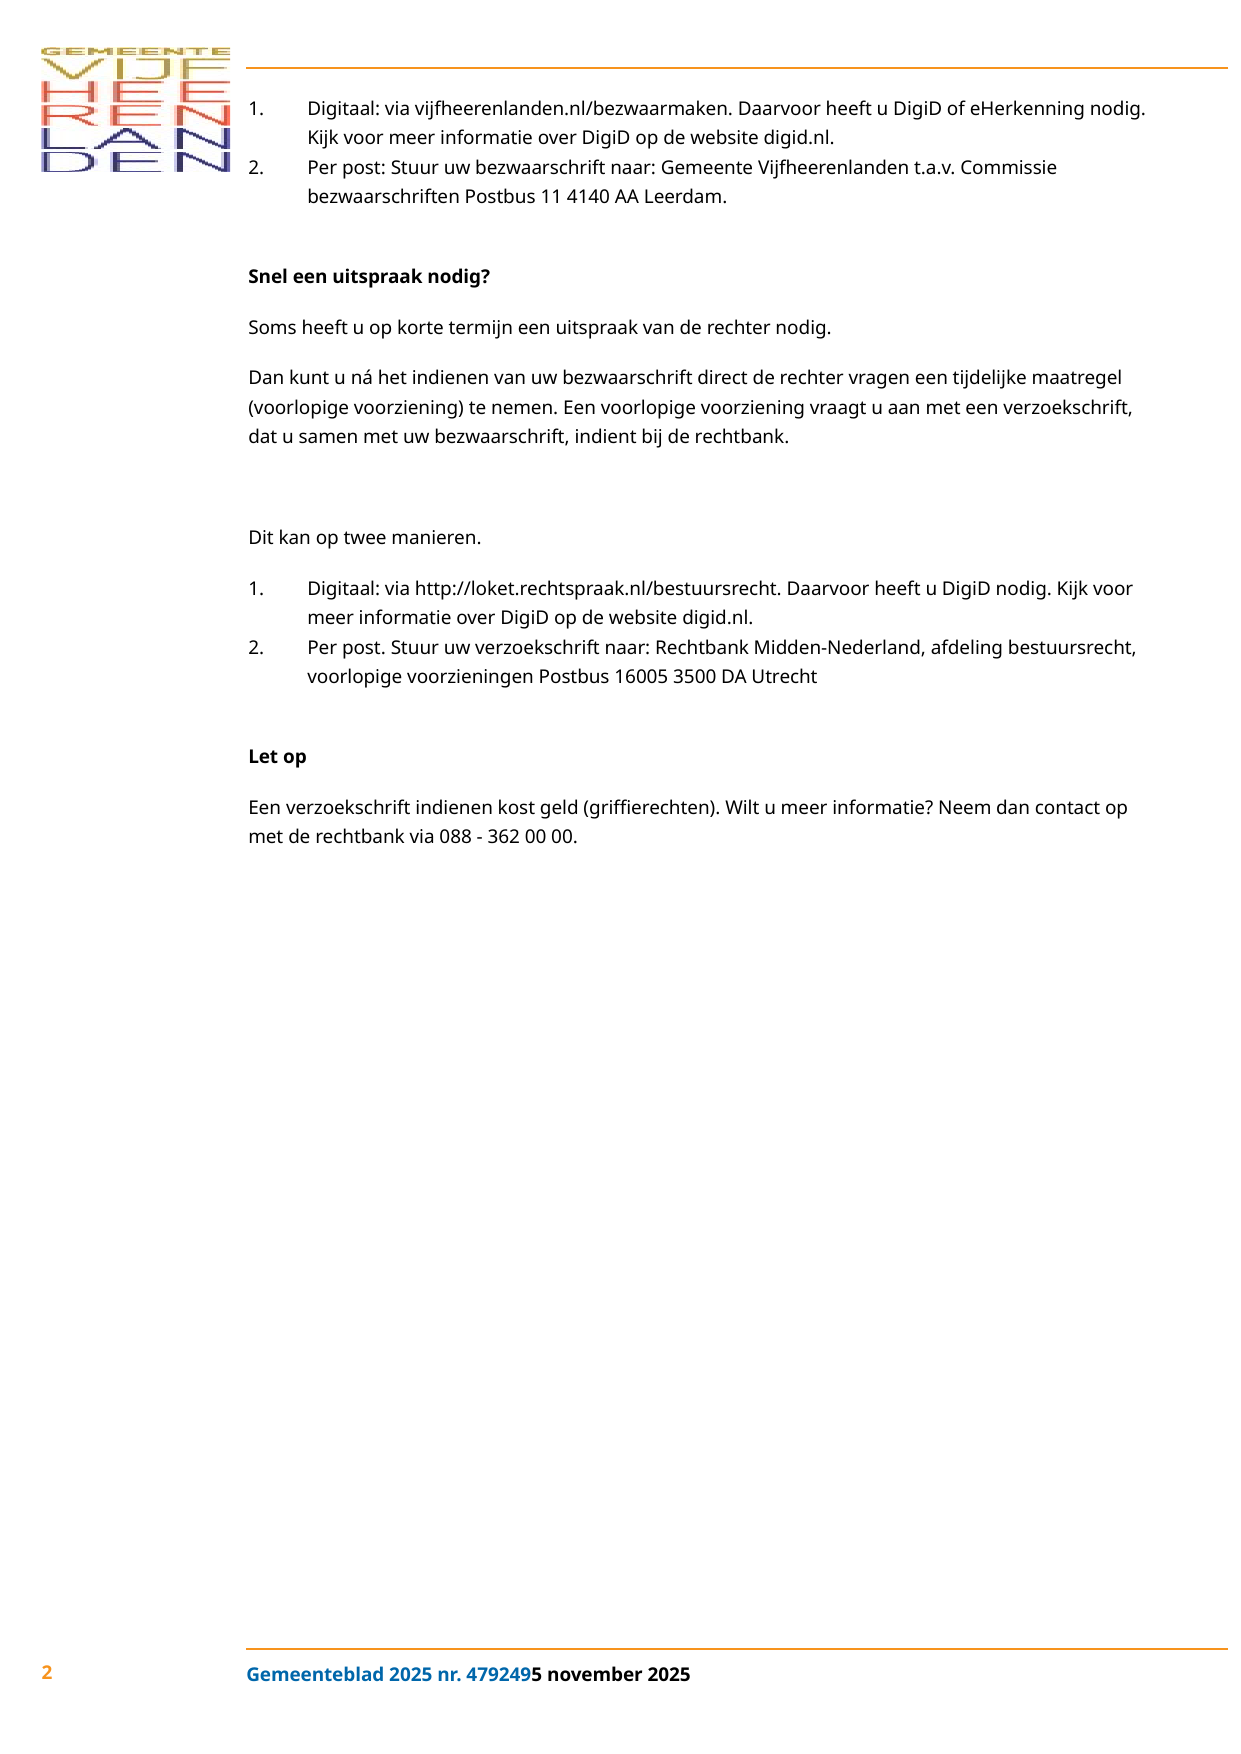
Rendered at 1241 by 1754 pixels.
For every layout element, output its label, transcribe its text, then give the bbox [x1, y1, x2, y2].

list Digitaal: via vijfheerenlanden.nl/bezwaarmaken. Daarvoor heeft u DigiD of eHerkenning nodig. Kijk voor meer informatie over DigiD op de website digid.nl. [248, 95, 1152, 150]
list Per post. Stuur uw verzoekschrift naar: Rechtbank Midden-Nederland, afdeling bestuursrecht, voorlopige voorzieningen Postbus 16005 3500 DA Utrecht [248, 634, 1152, 689]
text Soms heeft u op korte termijn een uitspraak van de rechter nodig. [248, 314, 1152, 340]
text Dan kunt u ná het indienen van uw bezwaarschrift direct de rechter vragen een tijdelijke maatregel (voorlopige voorziening) te nemen. Een voorlopige voorziening vraagt u aan met een verzoekschrift, dat u samen met uw bezwaarschrift, indient bij de rechtbank. [248, 364, 1152, 449]
text Snel een uitspraak nodig? [248, 263, 1152, 289]
list Per post: Stuur uw bezwaarschrift naar: Gemeente Vijfheerenlanden t.a.v. Commissie bezwaarschriften Postbus 11 4140 AA Leerdam. [248, 154, 1152, 209]
list Digitaal: via http://loket.rechtspraak.nl/bestuursrecht. Daarvoor heeft u DigiD nodig. Kijk voor meer informatie over DigiD op de website digid.nl. [248, 575, 1152, 630]
text Let op [248, 743, 1152, 769]
text Dit kan op twee manieren. [248, 524, 1152, 550]
picture [41, 47, 231, 172]
text Een verzoekschrift indienen kost geld (griffierechten). Wilt u meer informatie? Neem dan contact op met de rechtbank via 088 - 362 00 00. [248, 794, 1152, 849]
